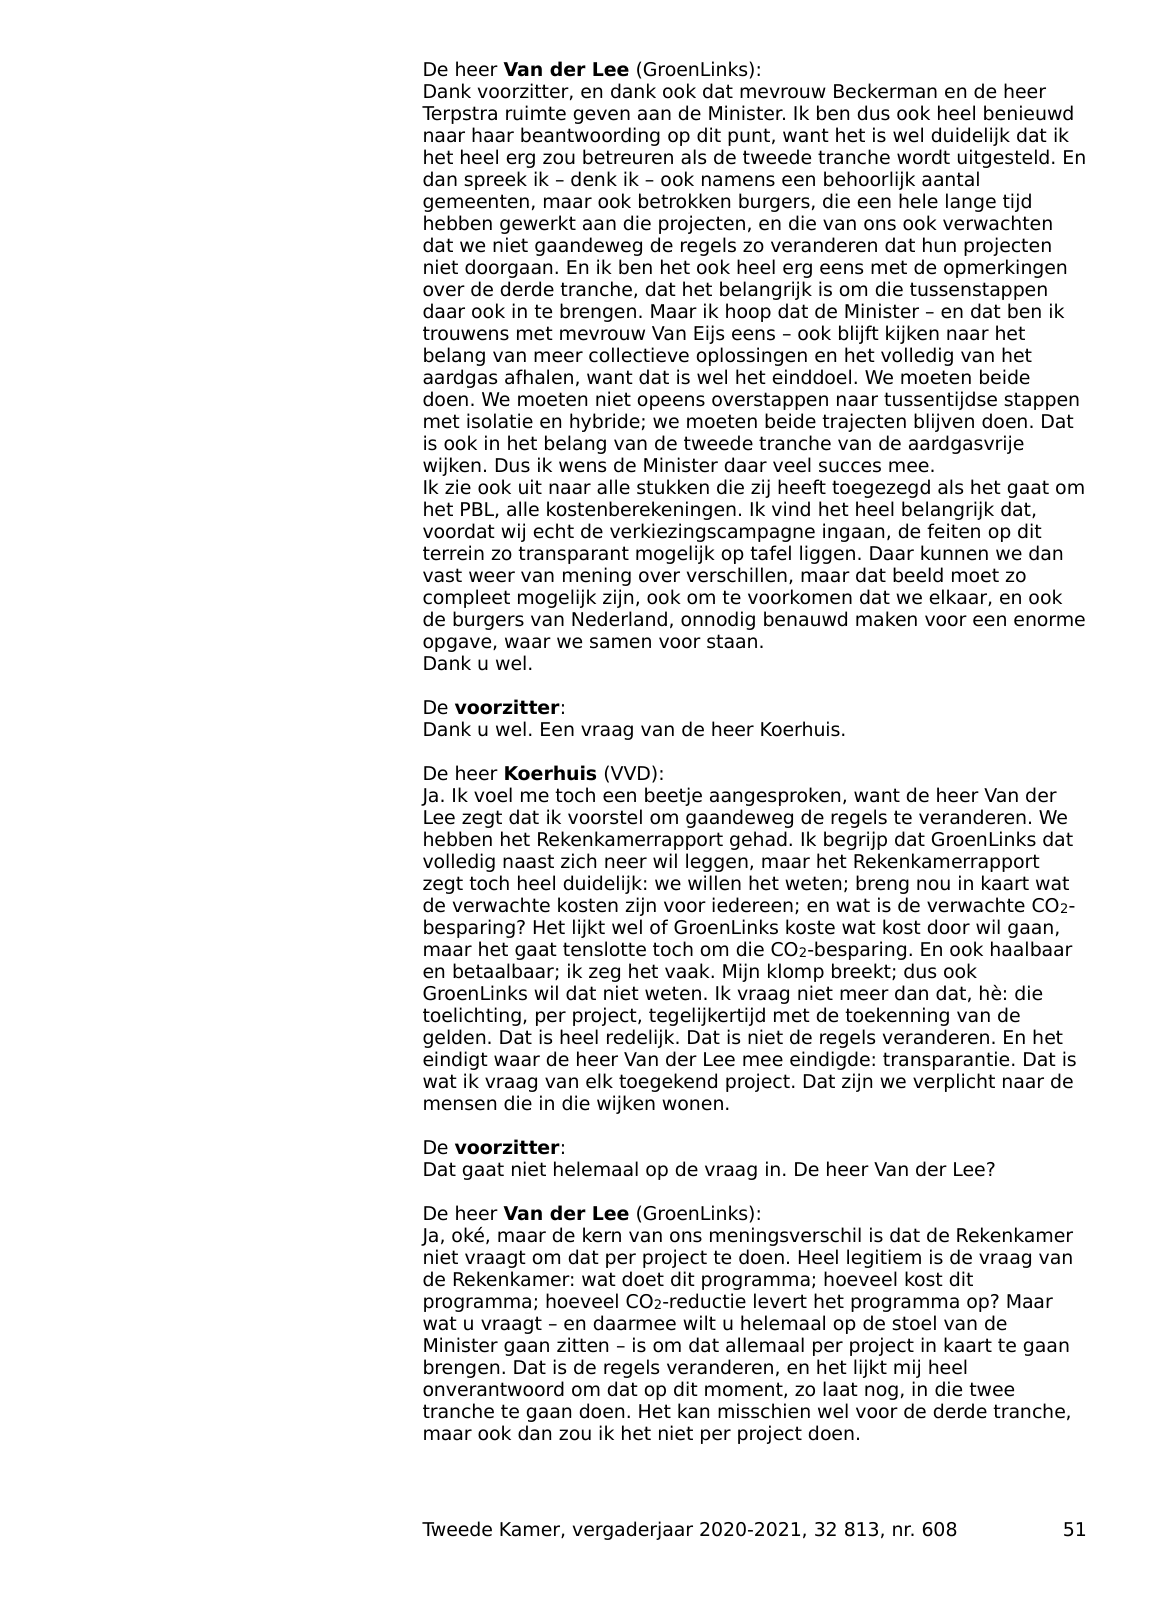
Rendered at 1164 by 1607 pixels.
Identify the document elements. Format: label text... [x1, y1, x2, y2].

text Dat gaat niet helemaal op de vraag in. De heer Van der Lee? [422, 1159, 1087, 1181]
text De heer Van der Lee (GroenLinks): [422, 59, 1087, 81]
text Ik zie ook uit naar alle stukken die zij heeft toegezegd als het gaat om het PBL, alle kostenberekeningen. Ik vind het heel belangrijk dat, voordat wij echt de verkiezingscampagne ingaan, de feiten op dit terrein zo transparant mogelijk op tafel liggen. Daar kunnen we dan vast weer van mening over verschillen, maar dat beeld moet zo compleet mogelijk zijn, ook om te voorkomen dat we elkaar, en ook de burgers van Nederland, onnodig benauwd maken voor een enorme opgave, waar we samen voor staan. [422, 477, 1087, 652]
text Ja, oké, maar de kern van ons meningsverschil is dat de Rekenkamer niet vraagt om dat per project te doen. Heel legitiem is de vraag van de Rekenkamer: wat doet dit programma; hoeveel kost dit programma; hoeveel CO2-reductie levert het programma op? Maar wat u vraagt – en daarmee wilt u helemaal op de stoel van de Minister gaan zitten – is om dat allemaal per project in kaart te gaan brengen. Dat is de regels veranderen, en het lijkt mij heel onverantwoord om dat op dit moment, zo laat nog, in die twee tranche te gaan doen. Het kan misschien wel voor de derde tranche, maar ook dan zou ik het niet per project doen. [422, 1225, 1087, 1444]
text Ja. Ik voel me toch een beetje aangesproken, want de heer Van der Lee zegt dat ik voorstel om gaandeweg de regels te veranderen. We hebben het Rekenkamerrapport gehad. Ik begrijp dat GroenLinks dat volledig naast zich neer wil leggen, maar het Rekenkamerrapport zegt toch heel duidelijk: we willen het weten; breng nou in kaart wat de verwachte kosten zijn voor iedereen; en wat is de verwachte CO2-besparing? Het lijkt wel of GroenLinks koste wat kost door wil gaan, maar het gaat tenslotte toch om die CO2-besparing. En ook haalbaar en betaalbaar; ik zeg het vaak. Mijn klomp breekt; dus ook GroenLinks wil dat niet weten. Ik vraag niet meer dan dat, hè: die toelichting, per project, tegelijkertijd met de toekenning van de gelden. Dat is heel redelijk. Dat is niet de regels veranderen. En het eindigt waar de heer Van der Lee mee eindigde: transparantie. Dat is wat ik vraag van elk toegekend project. Dat zijn we verplicht naar de mensen die in die wijken wonen. [422, 785, 1087, 1114]
text Dank u wel. [422, 652, 1087, 674]
text Dank voorzitter, en dank ook dat mevrouw Beckerman en de heer Terpstra ruimte geven aan de Minister. Ik ben dus ook heel benieuwd naar haar beantwoording op dit punt, want het is wel duidelijk dat ik het heel erg zou betreuren als de tweede tranche wordt uitgesteld. En dan spreek ik – denk ik – ook namens een behoorlijk aantal gemeenten, maar ook betrokken burgers, die een hele lange tijd hebben gewerkt aan die projecten, en die van ons ook verwachten dat we niet gaandeweg de regels zo veranderen dat hun projecten niet doorgaan. En ik ben het ook heel erg eens met de opmerkingen over de derde tranche, dat het belangrijk is om die tussenstappen daar ook in te brengen. Maar ik hoop dat de Minister – en dat ben ik trouwens met mevrouw Van Eijs eens – ook blijft kijken naar het belang van meer collectieve oplossingen en het volledig van het aardgas afhalen, want dat is wel het einddoel. We moeten beide doen. We moeten niet opeens overstappen naar tussentijdse stappen met isolatie en hybride; we moeten beide trajecten blijven doen. Dat is ook in het belang van de tweede tranche van de aardgasvrije wijken. Dus ik wens de Minister daar veel succes mee. [422, 81, 1087, 477]
text De heer Koerhuis (VVD): [422, 763, 1087, 785]
text De voorzitter: [422, 1137, 1087, 1159]
text Dank u wel. Een vraag van de heer Koerhuis. [422, 719, 1087, 741]
text De voorzitter: [422, 697, 1087, 719]
text De heer Van der Lee (GroenLinks): [422, 1203, 1087, 1225]
